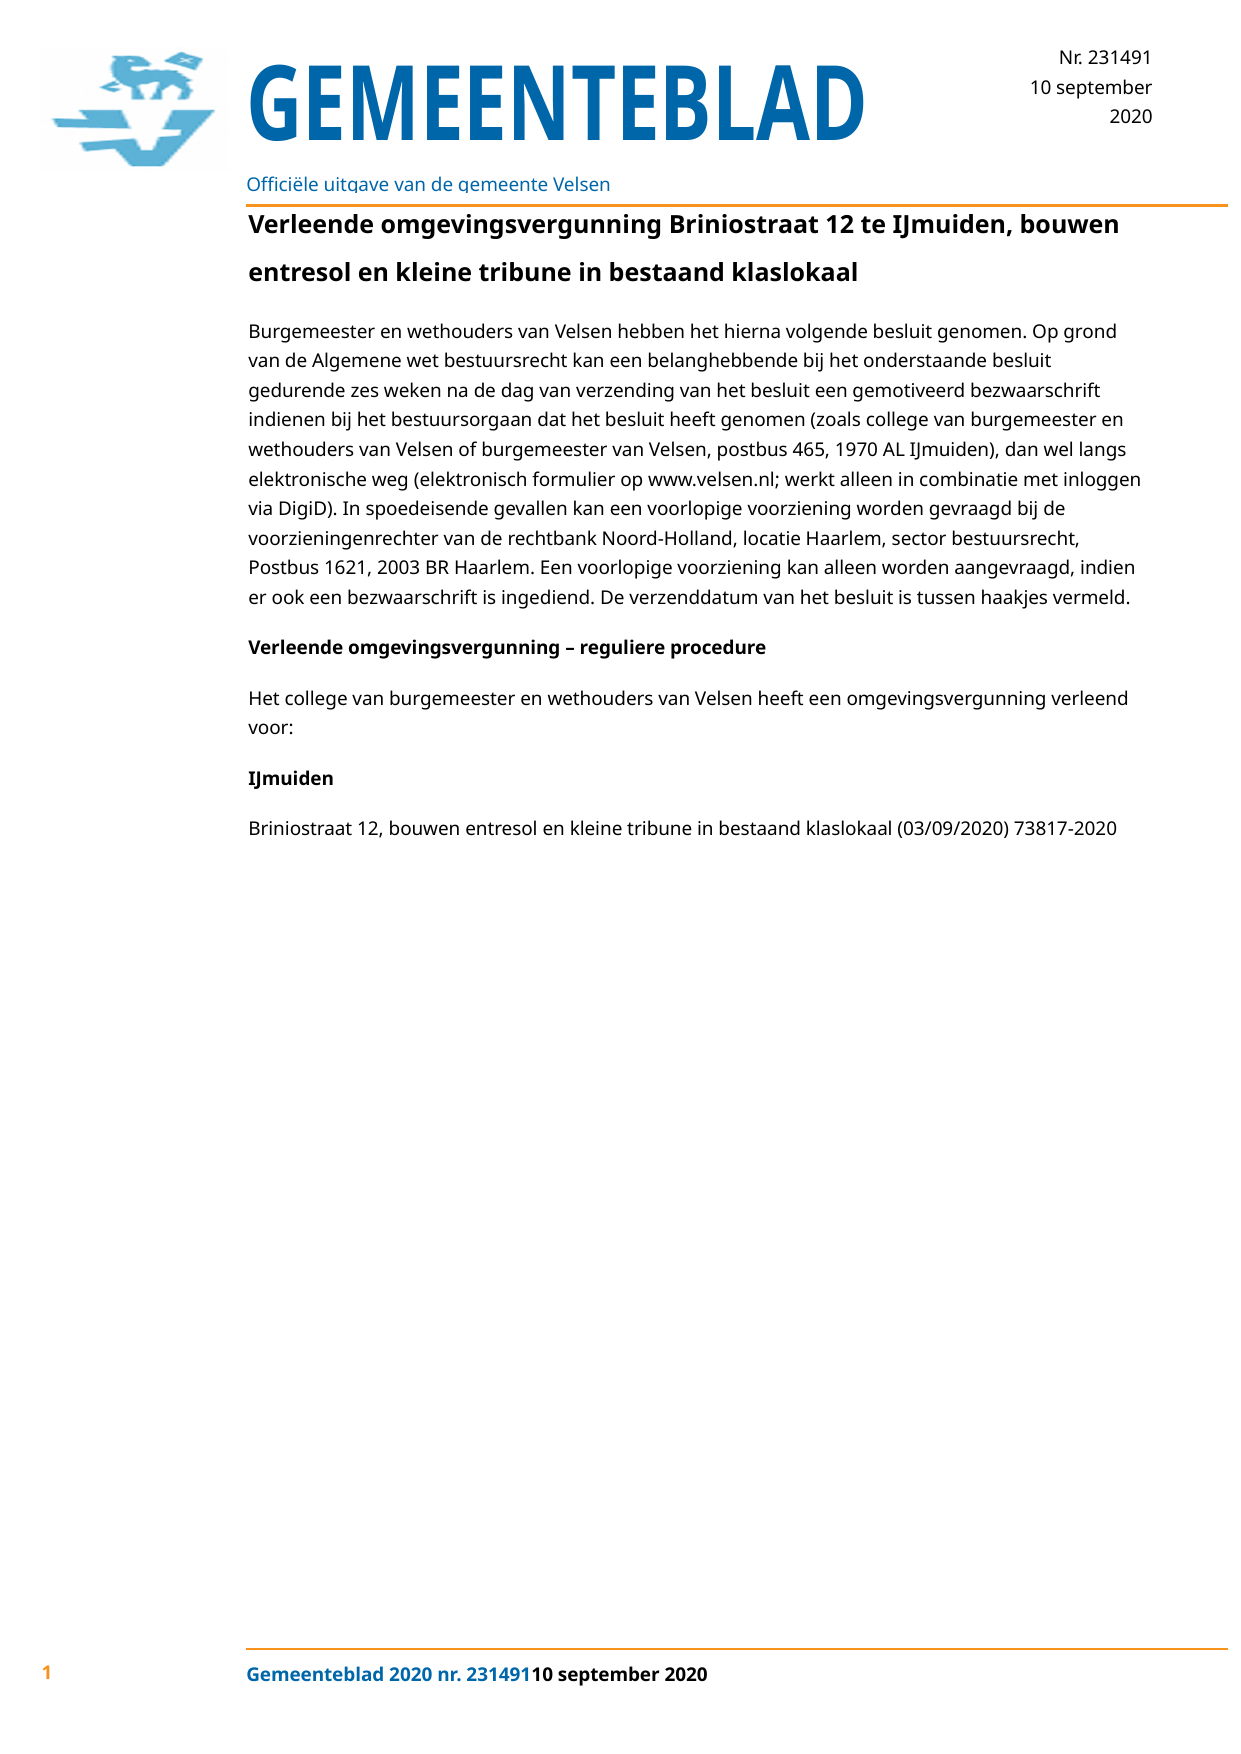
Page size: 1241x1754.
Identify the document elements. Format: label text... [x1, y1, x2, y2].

text Verleende omgevingsvergunning Briniostraat 12 te IJmuiden, bouwen entresol en kleine tribune in bestaand klaslokaal [248, 207, 1152, 288]
text IJmuiden [248, 765, 1152, 791]
text Briniostraat 12, bouwen entresol en kleine tribune in bestaand klaslokaal (03/09/2020) 73817-2020 [248, 815, 1152, 841]
text Verleende omgevingsvergunning – reguliere procedure [248, 634, 1152, 660]
picture [41, 47, 231, 172]
text Burgemeester en wethouders van Velsen hebben het hierna volgende besluit genomen. Op grond van de Algemene wet bestuursrecht kan een belanghebbende bij het onderstaande besluit gedurende zes weken na de dag van verzending van het besluit een gemotiveerd bezwaarschrift indienen bij het bestuursorgaan dat het besluit heeft genomen (zoals college van burgemeester en wethouders van Velsen of burgemeester van Velsen, postbus 465, 1970 AL IJmuiden), dan wel langs elektronische weg (elektronisch formulier op www.velsen.nl; werkt alleen in combinatie met inloggen via DigiD). In spoedeisende gevallen kan een voorlopige voorziening worden gevraagd bij de voorzieningenrechter van de rechtbank Noord-Holland, locatie Haarlem, sector bestuursrecht, Postbus 1621, 2003 BR Haarlem. Een voorlopige voorziening kan alleen worden aangevraagd, indien er ook een bezwaarschrift is ingediend. De verzenddatum van het besluit is tussen haakjes vermeld. [248, 318, 1152, 610]
text Het college van burgemeester en wethouders van Velsen heeft een omgevingsvergunning verleend voor: [248, 685, 1152, 740]
